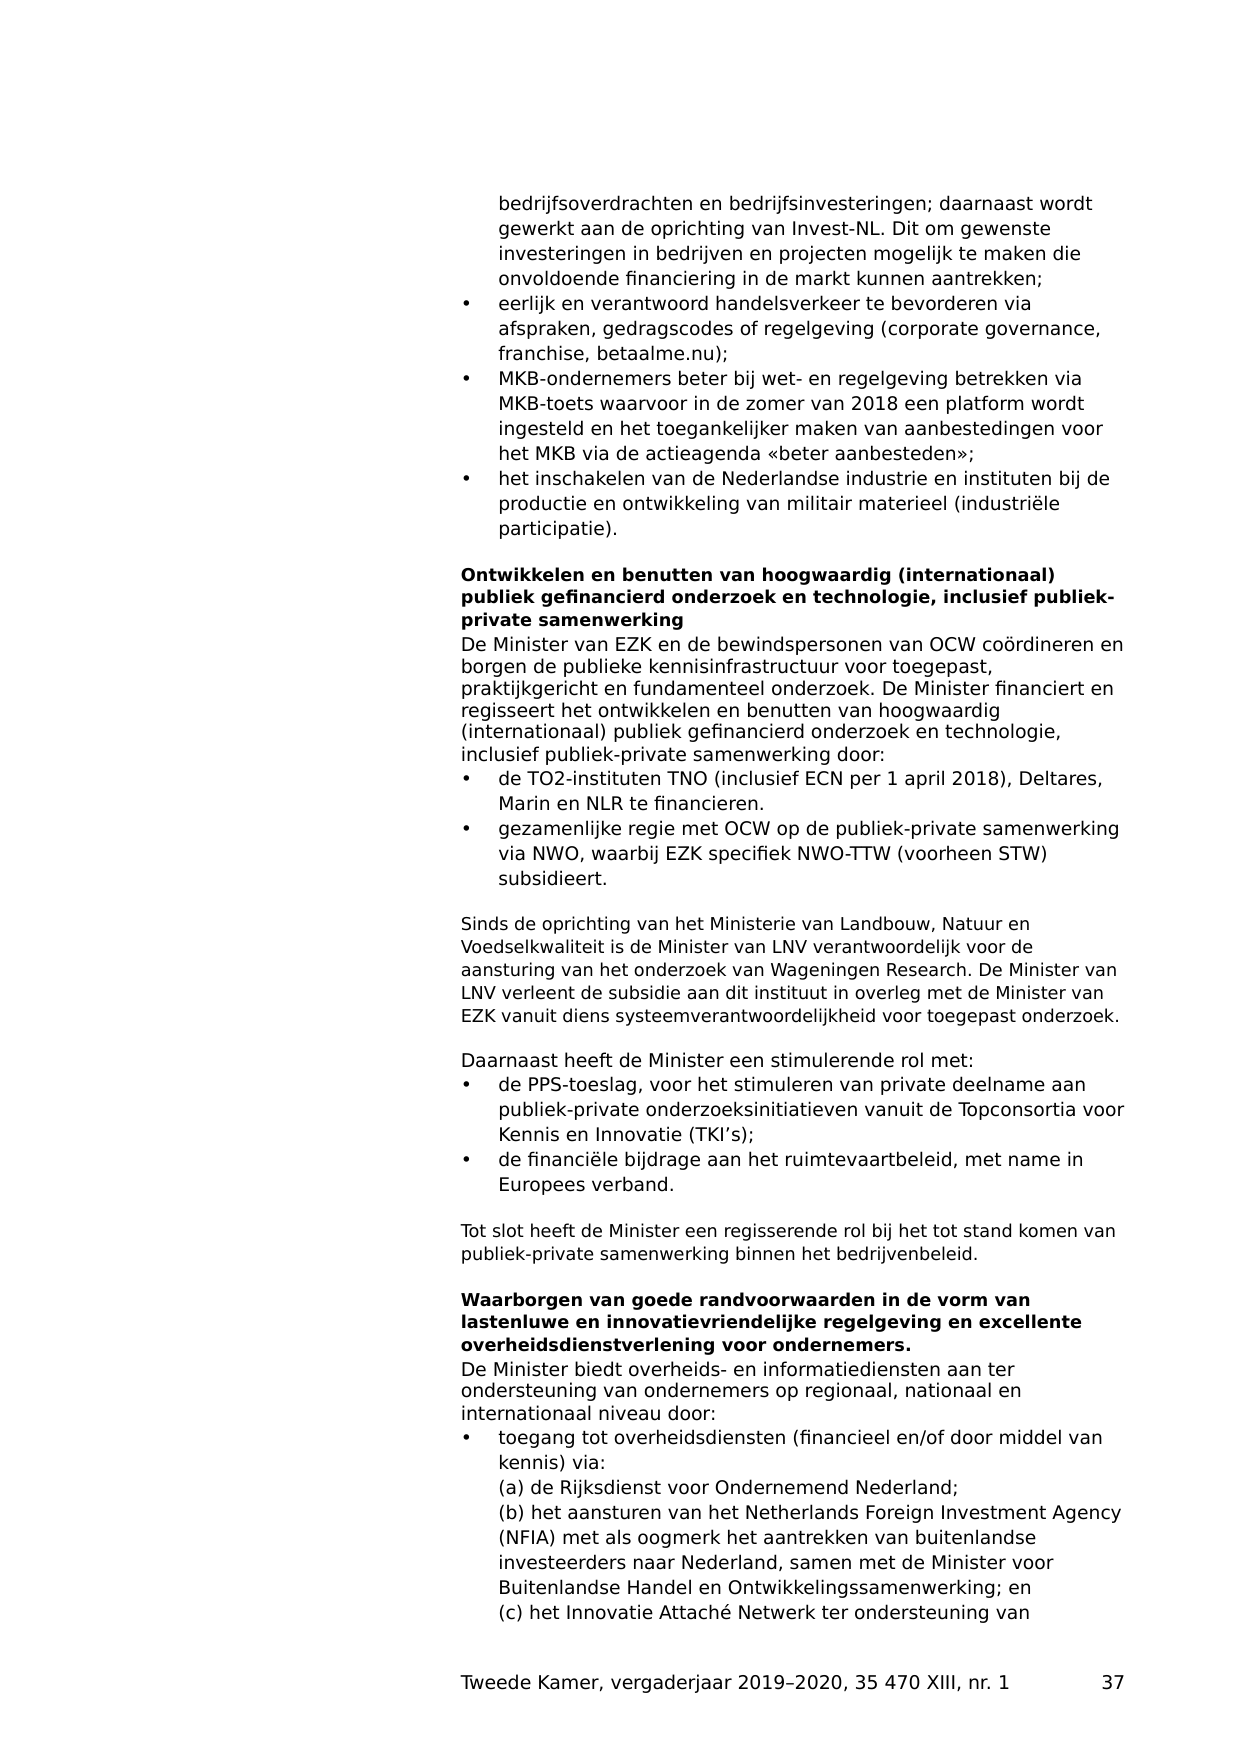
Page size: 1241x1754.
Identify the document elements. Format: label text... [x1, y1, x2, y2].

list toegang tot overheidsdiensten (financieel en/of door middel van kennis) via: [461, 1424, 1125, 1474]
list (c) het Innovatie Attaché Netwerk ter ondersteuning van [461, 1599, 1125, 1624]
text Waarborgen van goede randvoorwaarden in de vorm van lastenluwe en innovatievriendelijke regelgeving en excellente overheidsdienstverlening voor ondernemers. [461, 1288, 1125, 1356]
list de PPS-toeslag, voor het stimuleren van private deelname aan publiek-private onderzoeksinitiatieven vanuit de Topconsortia voor Kennis en Innovatie (TKI’s); [461, 1072, 1125, 1147]
text De Minister van EZK en de bewindspersonen van OCW coördineren en borgen de publieke kennisinfrastructuur voor toegepast, praktijkgericht en fundamenteel onderzoek. De Minister financiert en regisseert het ontwikkelen en benutten van hoogwaardig (internationaal) publiek gefinancierd onderzoek en technologie, inclusief publiek-private samenwerking door: [461, 633, 1125, 765]
list (a) de Rijksdienst voor Ondernemend Nederland; [461, 1474, 1125, 1499]
list de TO2-instituten TNO (inclusief ECN per 1 april 2018), Deltares, Marin en NLR te financieren. [461, 765, 1125, 815]
list bedrijfsoverdrachten en bedrijfsinvesteringen; daarnaast wordt gewerkt aan de oprichting van Invest-NL. Dit om gewenste investeringen in bedrijven en projecten mogelijk te maken die onvoldoende financiering in de markt kunnen aantrekken; [461, 191, 1125, 291]
text Ontwikkelen en benutten van hoogwaardig (internationaal) publiek gefinancierd onderzoek en technologie, inclusief publiek-private samenwerking [461, 563, 1125, 631]
text Sinds de oprichting van het Ministerie van Landbouw, Natuur en Voedselkwaliteit is de Minister van LNV verantwoordelijk voor de aansturing van het onderzoek van Wageningen Research. De Minister van LNV verleent de subsidie aan dit instituut in overleg met de Minister van EZK vanuit diens systeemverantwoordelijkheid voor toegepast onderzoek. [461, 912, 1125, 1027]
list gezamenlijke regie met OCW op de publiek-private samenwerking via NWO, waarbij EZK specifiek NWO-TTW (voorheen STW) subsidieert. [461, 815, 1125, 890]
text Daarnaast heeft de Minister een stimulerende rol met: [461, 1050, 1125, 1072]
list MKB-ondernemers beter bij wet- en regelgeving betrekken via MKB-toets waarvoor in de zomer van 2018 een platform wordt ingesteld en het toegankelijker maken van aanbestedingen voor het MKB via de actieagenda «beter aanbesteden»; [461, 366, 1125, 466]
text Tot slot heeft de Minister een regisserende rol bij het tot stand komen van publiek-private samenwerking binnen het bedrijvenbeleid. [461, 1219, 1125, 1265]
list het inschakelen van de Nederlandse industrie en instituten bij de productie en ontwikkeling van militair materieel (industriële participatie). [461, 466, 1125, 541]
list de financiële bijdrage aan het ruimtevaartbeleid, met name in Europees verband. [461, 1147, 1125, 1197]
list (b) het aansturen van het Netherlands Foreign Investment Agency (NFIA) met als oogmerk het aantrekken van buitenlandse investeerders naar Nederland, samen met de Minister voor Buitenlandse Handel en Ontwikkelingssamenwerking; en [461, 1499, 1125, 1599]
list eerlijk en verantwoord handelsverkeer te bevorderen via afspraken, gedragscodes of regelgeving (corporate governance, franchise, betaalme.nu); [461, 291, 1125, 366]
text De Minister biedt overheids- en informatiediensten aan ter ondersteuning van ondernemers op regionaal, nationaal en internationaal niveau door: [461, 1358, 1125, 1424]
